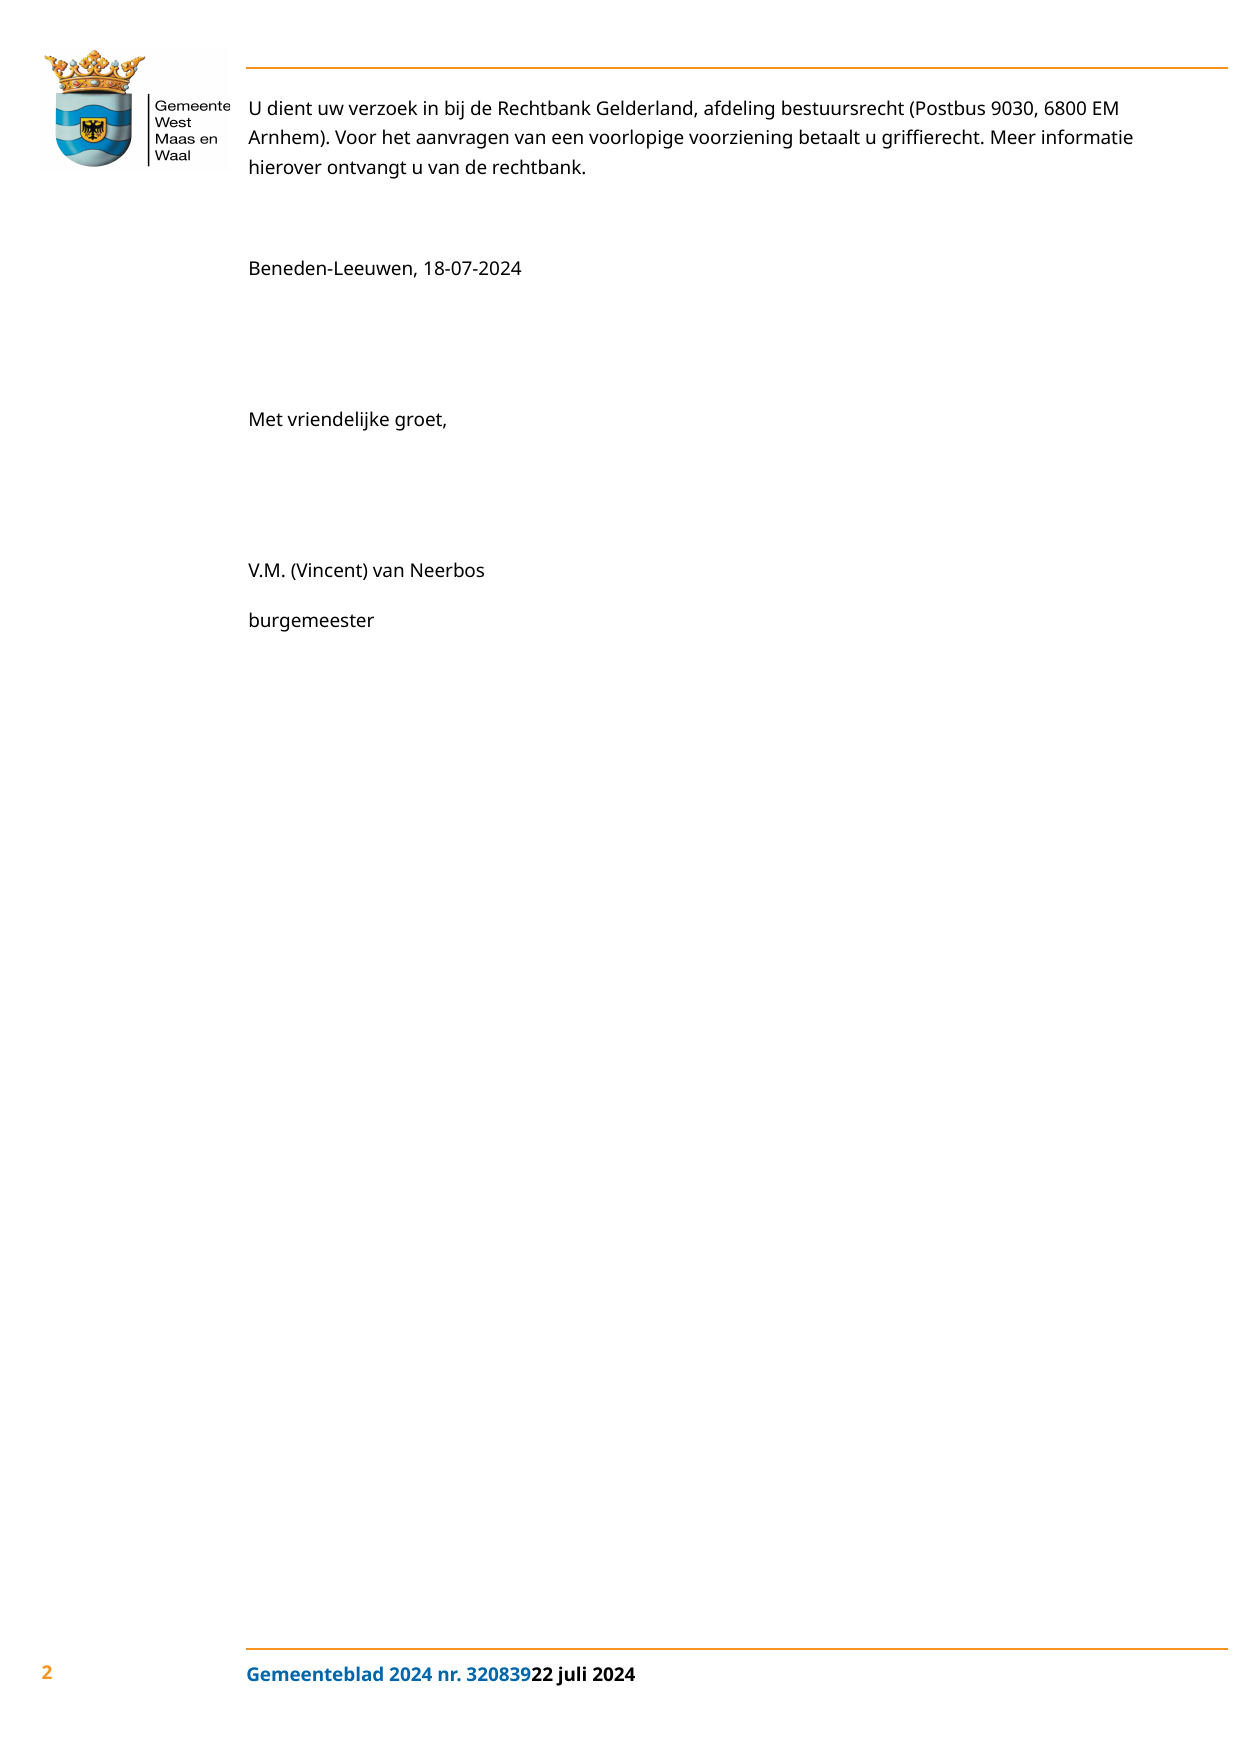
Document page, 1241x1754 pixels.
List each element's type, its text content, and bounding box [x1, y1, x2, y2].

text U dient uw verzoek in bij de Rechtbank Gelderland, afdeling bestuursrecht (Postbus 9030, 6800 EM Arnhem). Voor het aanvragen van een voorlopige voorziening betaalt u griffierecht. Meer informatie hierover ontvangt u van de rechtbank. [248, 95, 1152, 180]
picture [41, 47, 231, 172]
text Beneden-Leeuwen, 18-07-2024 [248, 255, 1152, 281]
text V.M. (Vincent) van Neerbos [248, 557, 1152, 583]
text Met vriendelijke groet, [248, 406, 1152, 432]
text burgemeester [248, 608, 1152, 633]
